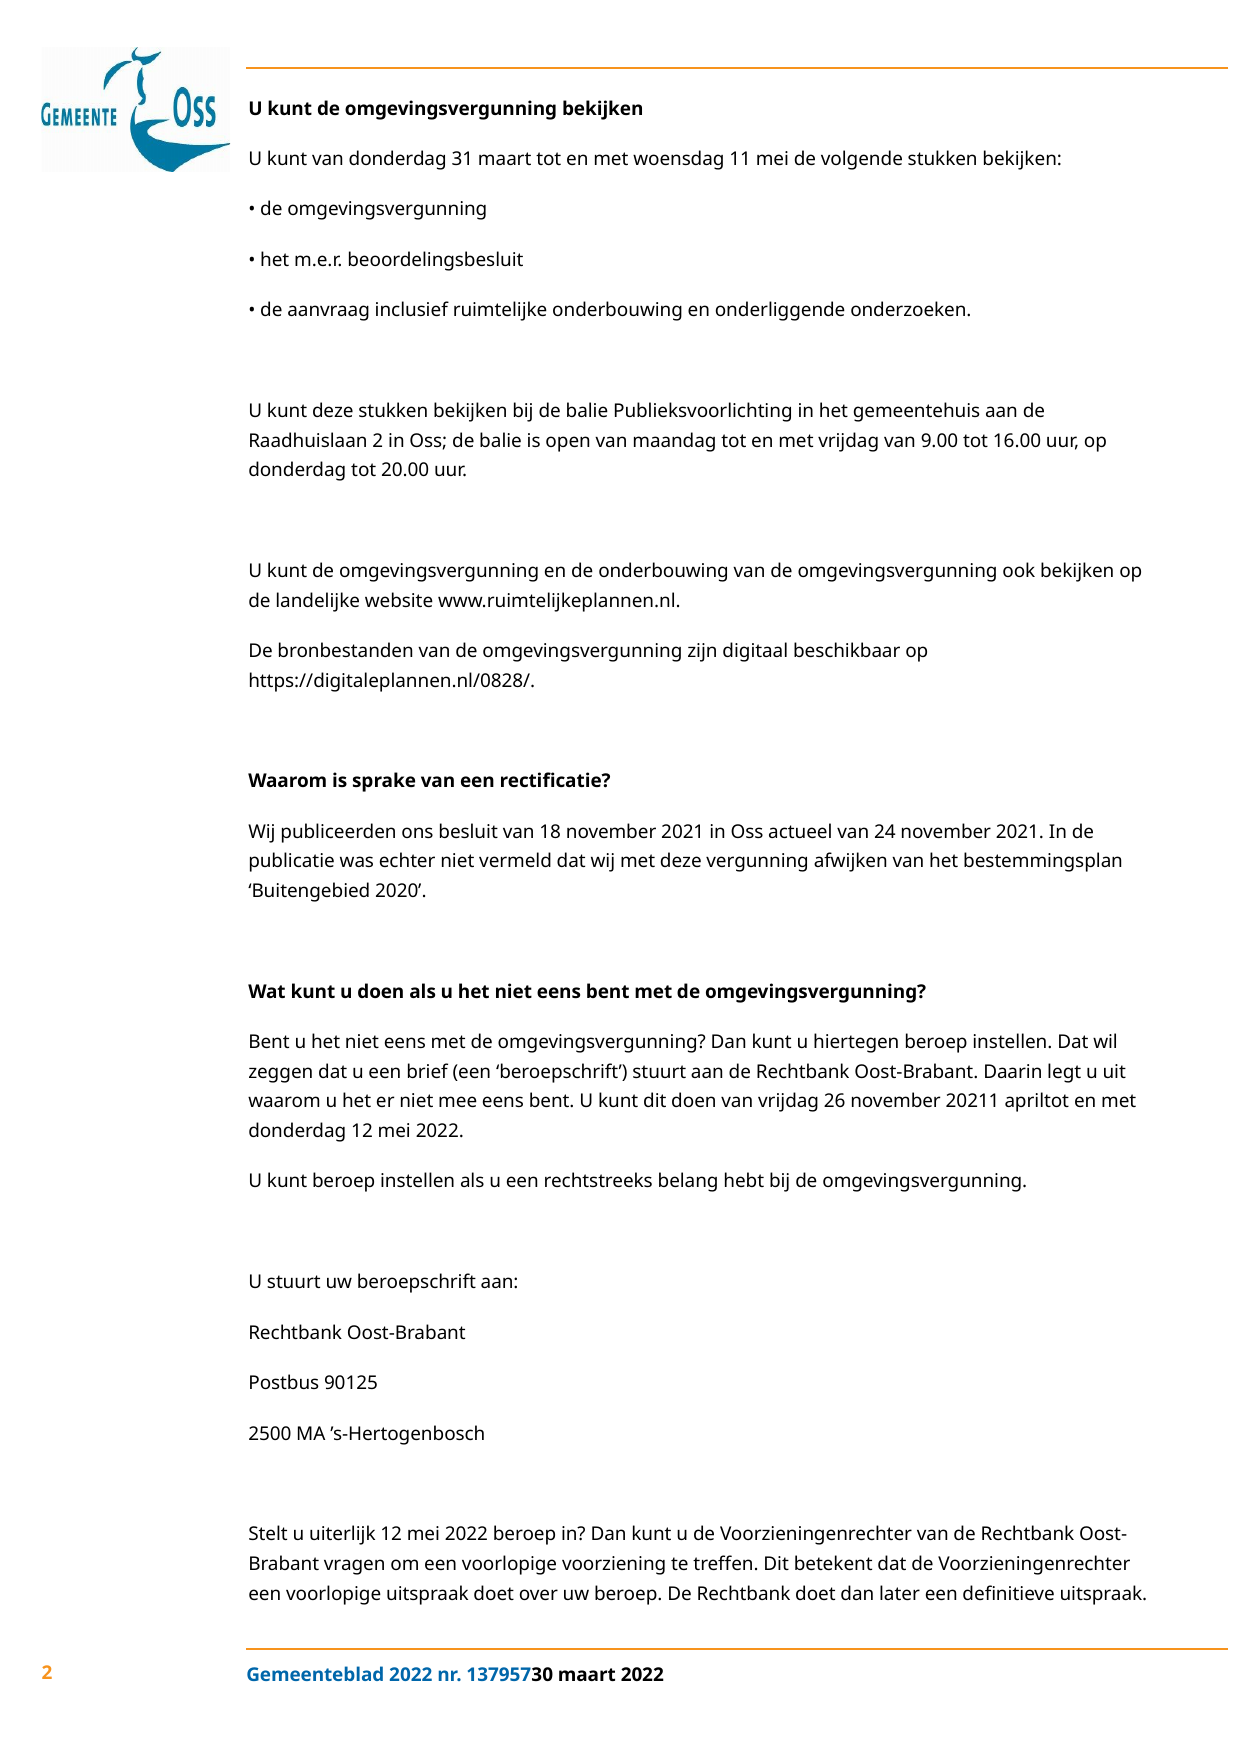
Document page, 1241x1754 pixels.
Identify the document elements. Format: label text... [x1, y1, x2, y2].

text U kunt beroep instellen als u een rechtstreeks belang hebt bij de omgevingsvergunning. [248, 1168, 1152, 1193]
text Bent u het niet eens met de omgevingsvergunning? Dan kunt u hiertegen beroep instellen. Dat wil zeggen dat u een brief (een ‘beroepschrift’) stuurt aan de Rechtbank Oost-Brabant. Daarin legt u uit waarom u het er niet mee eens bent. U kunt dit doen van vrijdag 26 november 20211 apriltot en met donderdag 12 mei 2022. [248, 1028, 1152, 1143]
text Rechtbank Oost-Brabant [248, 1319, 1152, 1345]
text Wat kunt u doen als u het niet eens bent met de omgevingsvergunning? [248, 978, 1152, 1004]
text • de omgevingsvergunning [248, 196, 1152, 221]
text • het m.e.r. beoordelingsbesluit [248, 246, 1152, 272]
text U kunt de omgevingsvergunning bekijken [248, 95, 1152, 121]
text Stelt u uiterlijk 12 mei 2022 beroep in? Dan kunt u de Voorzieningenrechter van de Rechtbank Oost-Brabant vragen om een voorlopige voorziening te treffen. Dit betekent dat de Voorzieningenrechter een voorlopige uitspraak doet over uw beroep. De Rechtbank doet dan later een definitieve uitspraak. [248, 1521, 1152, 1606]
picture [41, 47, 231, 172]
text U stuurt uw beroepschrift aan: [248, 1268, 1152, 1294]
text U kunt van donderdag 31 maart tot en met woensdag 11 mei de volgende stukken bekijken: [248, 145, 1152, 171]
text U kunt deze stukken bekijken bij de balie Publieksvoorlichting in het gemeentehuis aan de Raadhuislaan 2 in Oss; de balie is open van maandag tot en met vrijdag van 9.00 tot 16.00 uur, op donderdag tot 20.00 uur. [248, 397, 1152, 482]
text Postbus 90125 [248, 1369, 1152, 1395]
text De bronbestanden van de omgevingsvergunning zijn digitaal beschikbaar op https://digitaleplannen.nl/0828/. [248, 637, 1152, 693]
text U kunt de omgevingsvergunning en de onderbouwing van de omgevingsvergunning ook bekijken op de landelijke website www.ruimtelijkeplannen.nl. [248, 557, 1152, 613]
text 2500 MA ’s-Hertogenbosch [248, 1420, 1152, 1446]
text Waarom is sprake van een rectificatie? [248, 768, 1152, 793]
text • de aanvraag inclusief ruimtelijke onderbouwing en onderliggende onderzoeken. [248, 296, 1152, 322]
text Wij publiceerden ons besluit van 18 november 2021 in Oss actueel van 24 november 2021. In de publicatie was echter niet vermeld dat wij met deze vergunning afwijken van het bestemmingsplan ‘Buitengebied 2020’. [248, 818, 1152, 903]
